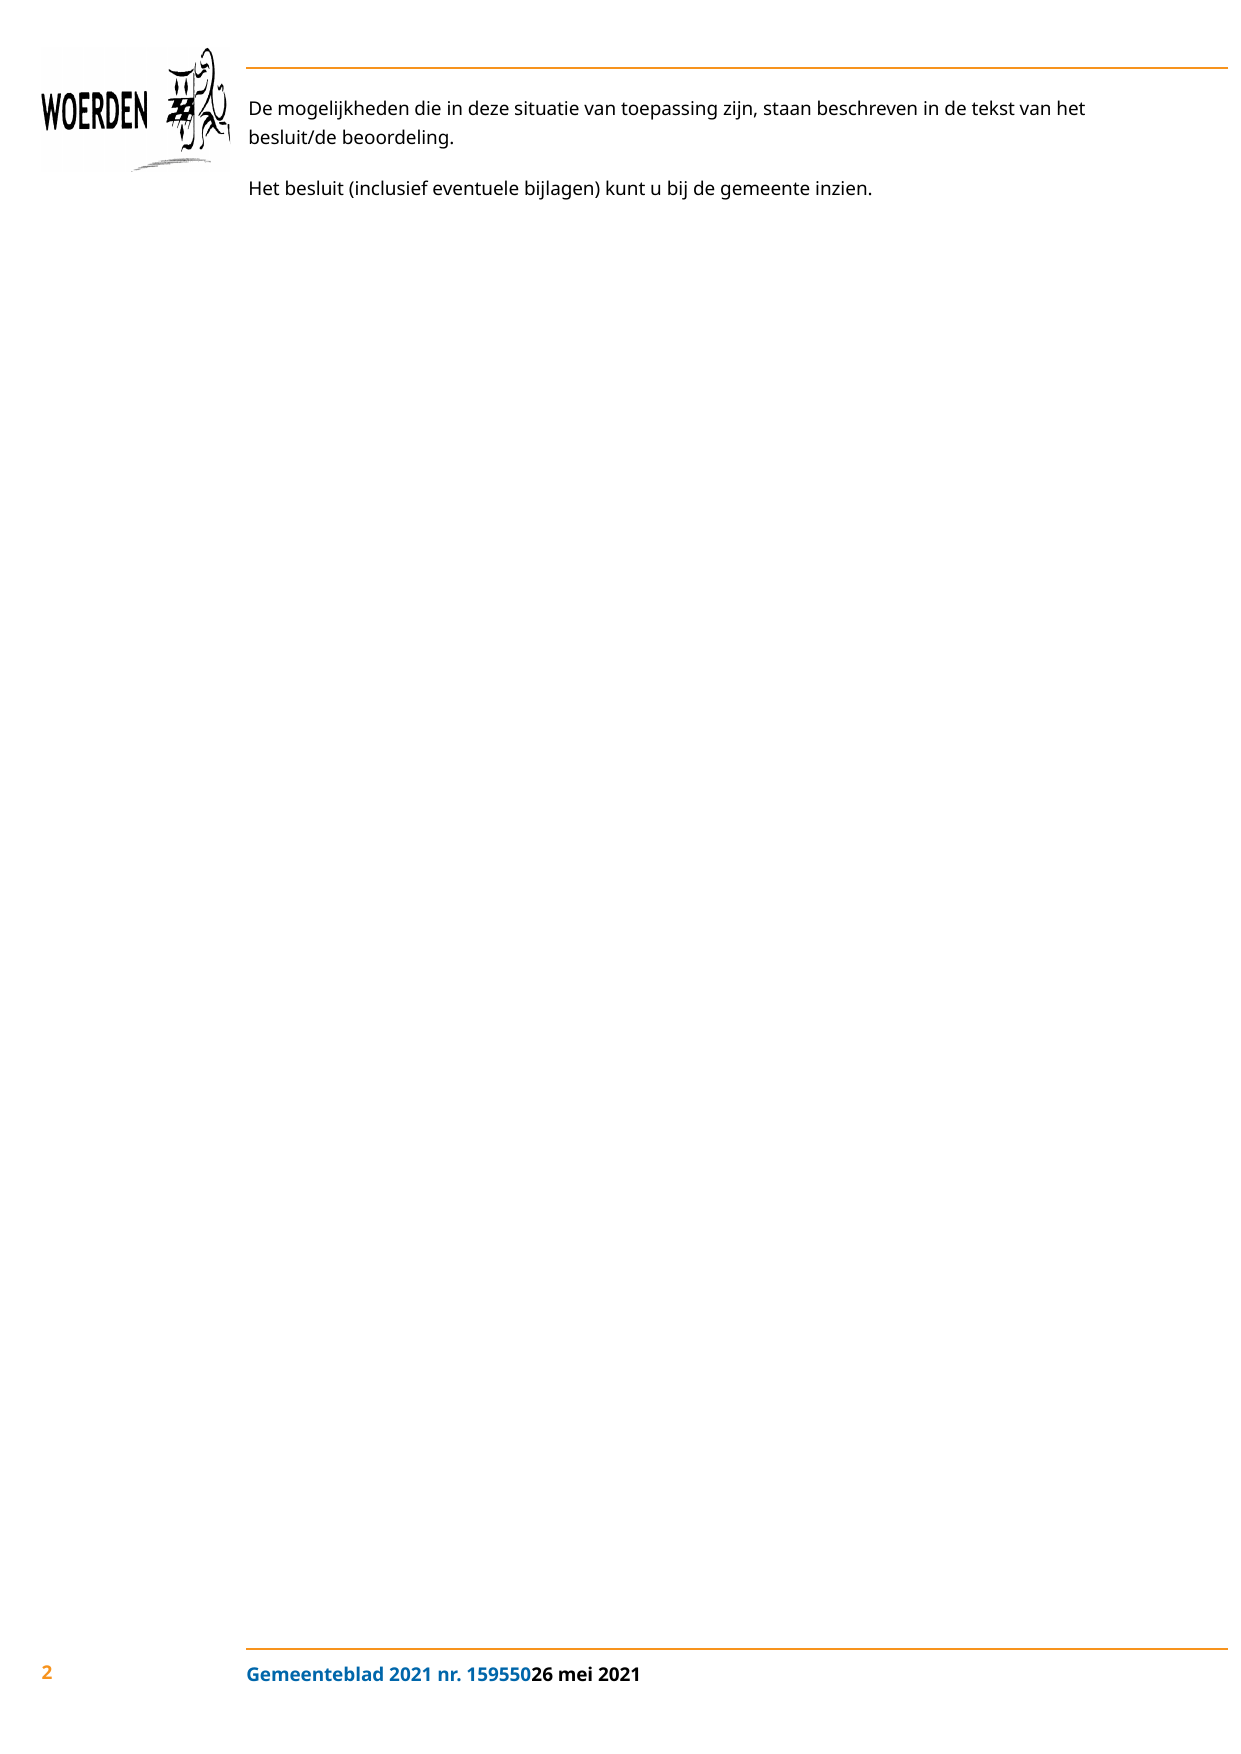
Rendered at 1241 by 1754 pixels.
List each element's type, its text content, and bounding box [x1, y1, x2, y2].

text Het besluit (inclusief eventuele bijlagen) kunt u bij de gemeente inzien. [248, 175, 1152, 201]
picture [41, 47, 231, 172]
text De mogelijkheden die in deze situatie van toepassing zijn, staan beschreven in de tekst van het besluit/de beoordeling. [248, 95, 1152, 150]
